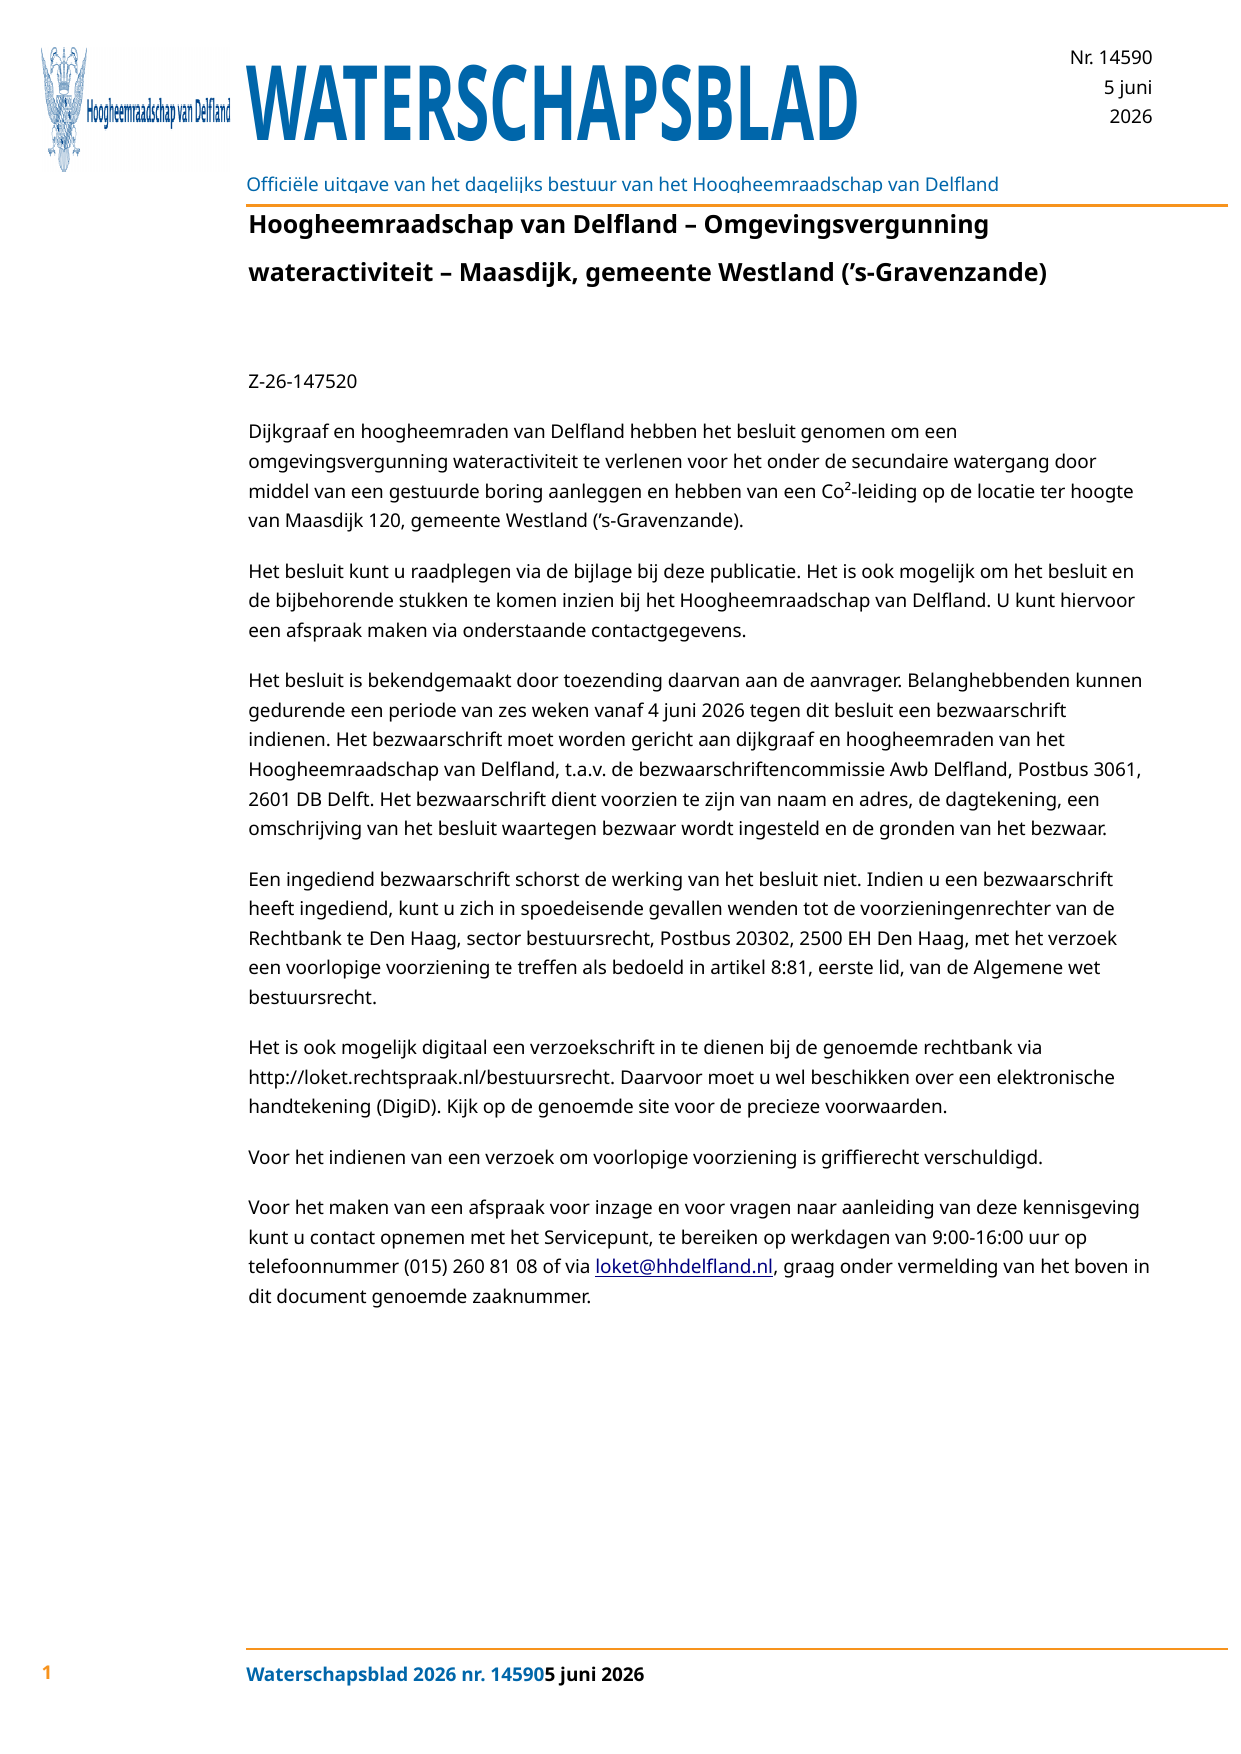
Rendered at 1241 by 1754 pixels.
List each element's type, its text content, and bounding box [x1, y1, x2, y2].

text Dijkgraaf en hoogheemraden van Delfland hebben het besluit genomen om een omgevingsvergunning wateractiviteit te verlenen voor het onder de secundaire watergang door middel van een gestuurde boring aanleggen en hebben van een Co²-leiding op de locatie ter hoogte van Maasdijk 120, gemeente Westland (’s-Gravenzande). [248, 419, 1152, 533]
text Het besluit kunt u raadplegen via de bijlage bij deze publicatie. Het is ook mogelijk om het besluit en de bijbehorende stukken te komen inzien bij het Hoogheemraadschap van Delfland. U kunt hiervoor een afspraak maken via onderstaande contactgegevens. [248, 558, 1152, 643]
picture [41, 47, 231, 172]
text Z-26-147520 [248, 368, 1152, 394]
text Voor het indienen van een verzoek om voorlopige voorziening is griffierecht verschuldigd. [248, 1144, 1152, 1170]
text Een ingediend bezwaarschrift schorst de werking van het besluit niet. Indien u een bezwaarschrift heeft ingediend, kunt u zich in spoedeisende gevallen wenden tot de voorzieningenrechter van de Rechtbank te Den Haag, sector bestuursrecht, Postbus 20302, 2500 EH Den Haag, met het verzoek een voorlopige voorziening te treffen als bedoeld in artikel 8:81, eerste lid, van de Algemene wet bestuursrecht. [248, 866, 1152, 1010]
text Het besluit is bekendgemaakt door toezending daarvan aan de aanvrager. Belanghebbenden kunnen gedurende een periode van zes weken vanaf 4 juni 2026 tegen dit besluit een bezwaarschrift indienen. Het bezwaarschrift moet worden gericht aan dijkgraaf en hoogheemraden van het Hoogheemraadschap van Delfland, t.a.v. de bezwaarschriftencommissie Awb Delfland, Postbus 3061, 2601 DB Delft. Het bezwaarschrift dient voorzien te zijn van naam en adres, de dagtekening, een omschrijving van het besluit waartegen bezwaar wordt ingesteld en de gronden van het bezwaar. [248, 667, 1152, 841]
text Hoogheemraadschap van Delfland – Omgevingsvergunning wateractiviteit – Maasdijk, gemeente Westland (’s-Gravenzande) [248, 207, 1152, 288]
text Het is ook mogelijk digitaal een verzoekschrift in te dienen bij de genoemde rechtbank via http://loket.rechtspraak.nl/bestuursrecht. Daarvoor moet u wel beschikken over een elektronische handtekening (DigiD). Kijk op de genoemde site voor de precieze voorwaarden. [248, 1034, 1152, 1119]
text Voor het maken van een afspraak voor inzage en voor vragen naar aanleiding van deze kennisgeving kunt u contact opnemen met het Servicepunt, te bereiken op werkdagen van 9:00-16:00 uur op telefoonnummer (015) 260 81 08 of via loket@hhdelfland.nl, graag onder vermelding van het boven in dit document genoemde zaaknummer. [248, 1194, 1152, 1309]
